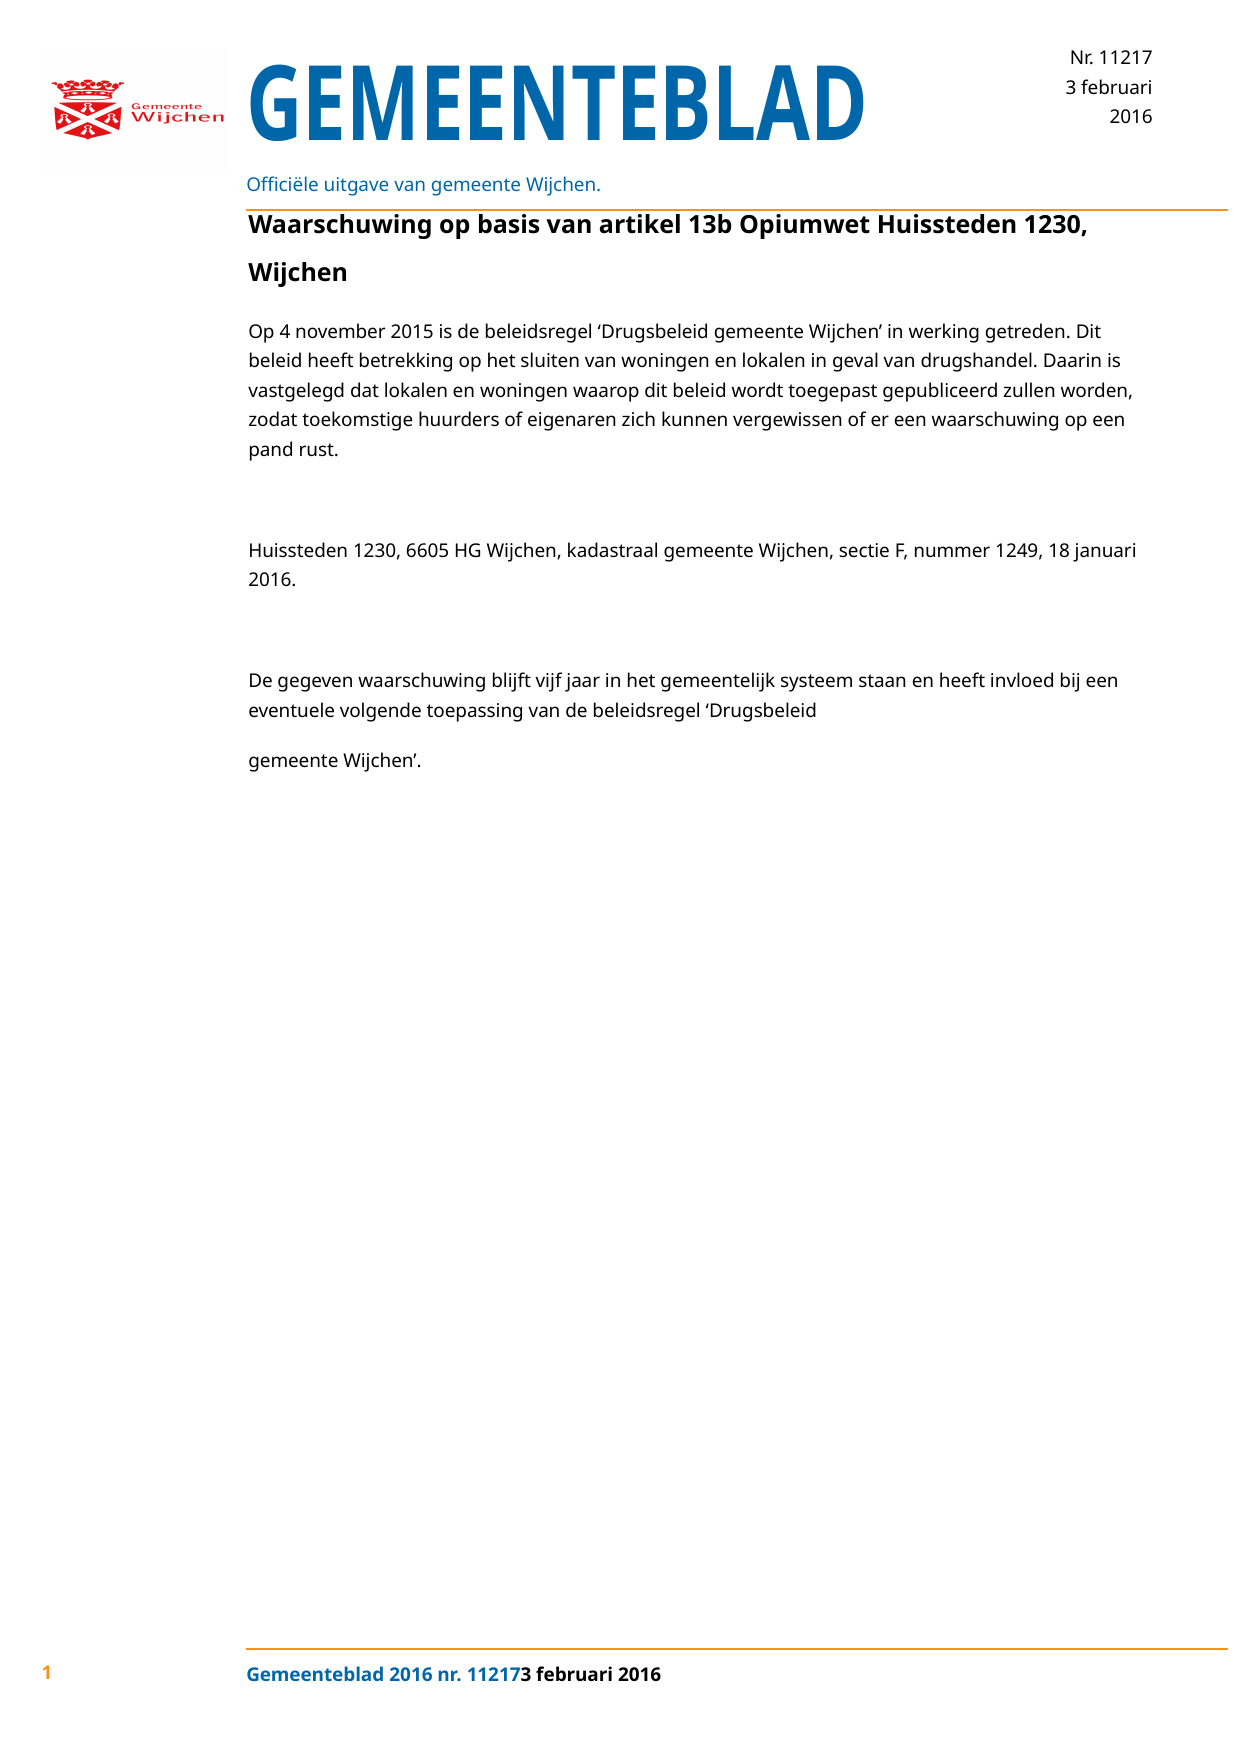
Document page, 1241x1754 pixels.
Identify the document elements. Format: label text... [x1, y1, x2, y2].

text Huissteden 1230, 6605 HG Wijchen, kadastraal gemeente Wijchen, sectie F, nummer 1249, 18 januari 2016. [248, 537, 1152, 592]
picture [41, 47, 231, 172]
text Waarschuwing op basis van artikel 13b Opiumwet Huissteden 1230, Wijchen [248, 211, 1152, 288]
text Op 4 november 2015 is de beleidsregel ‘Drugsbeleid gemeente Wijchen’ in werking getreden. Dit beleid heeft betrekking op het sluiten van woningen en lokalen in geval van drugshandel. Daarin is vastgelegd dat lokalen en woningen waarop dit beleid wordt toegepast gepubliceerd zullen worden, zodat toekomstige huurders of eigenaren zich kunnen vergewissen of er een waarschuwing op een pand rust. [248, 318, 1152, 462]
text De gegeven waarschuwing blijft vijf jaar in het gemeentelijk systeem staan en heeft invloed bij een eventuele volgende toepassing van de beleidsregel ‘Drugsbeleid [248, 667, 1152, 723]
text gemeente Wijchen’. [248, 747, 1152, 773]
